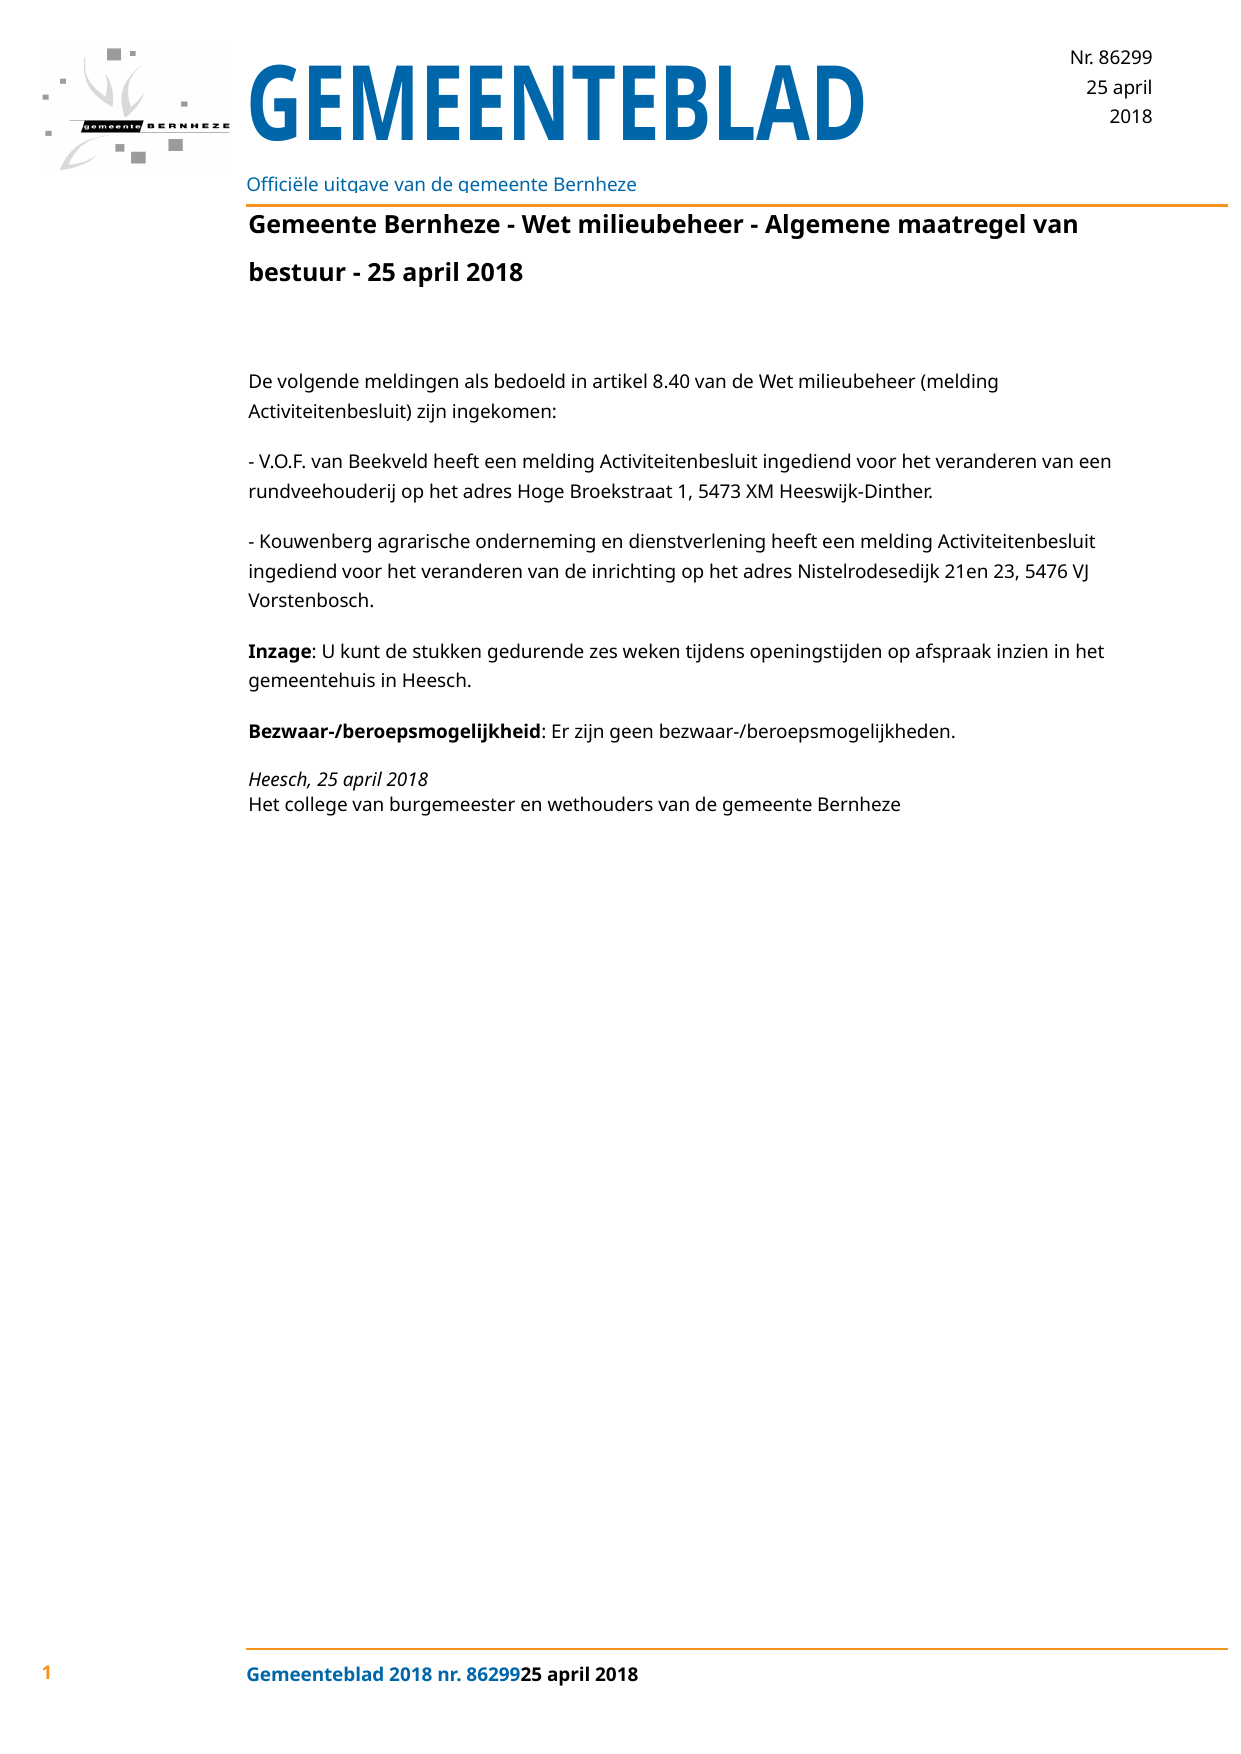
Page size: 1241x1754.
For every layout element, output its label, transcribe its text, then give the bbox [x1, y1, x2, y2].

text Heesch, 25 april 2018 [248, 766, 1152, 791]
text Bezwaar-/beroepsmogelijkheid: Er zijn geen bezwaar-/beroepsmogelijkheden. [248, 718, 1152, 744]
text De volgende meldingen als bedoeld in artikel 8.40 van de Wet milieubeheer (melding Activiteitenbesluit) zijn ingekomen: [248, 368, 1152, 424]
text Gemeente Bernheze - Wet milieubeheer - Algemene maatregel van bestuur - 25 april 2018 [248, 207, 1152, 288]
text Het college van burgemeester en wethouders van de gemeente Bernheze [248, 791, 1152, 817]
text - V.O.F. van Beekveld heeft een melding Activiteitenbesluit ingediend voor het veranderen van een rundveehouderij op het adres Hoge Broekstraat 1, 5473 XM Heeswijk-Dinther. [248, 448, 1152, 504]
picture [41, 47, 231, 172]
text - Kouwenberg agrarische onderneming en dienstverlening heeft een melding Activiteitenbesluit ingediend voor het veranderen van de inrichting op het adres Nistelrodesedijk 21en 23, 5476 VJ Vorstenbosch. [248, 528, 1152, 613]
text Inzage: U kunt de stukken gedurende zes weken tijdens openingstijden op afspraak inzien in het gemeentehuis in Heesch. [248, 638, 1152, 693]
